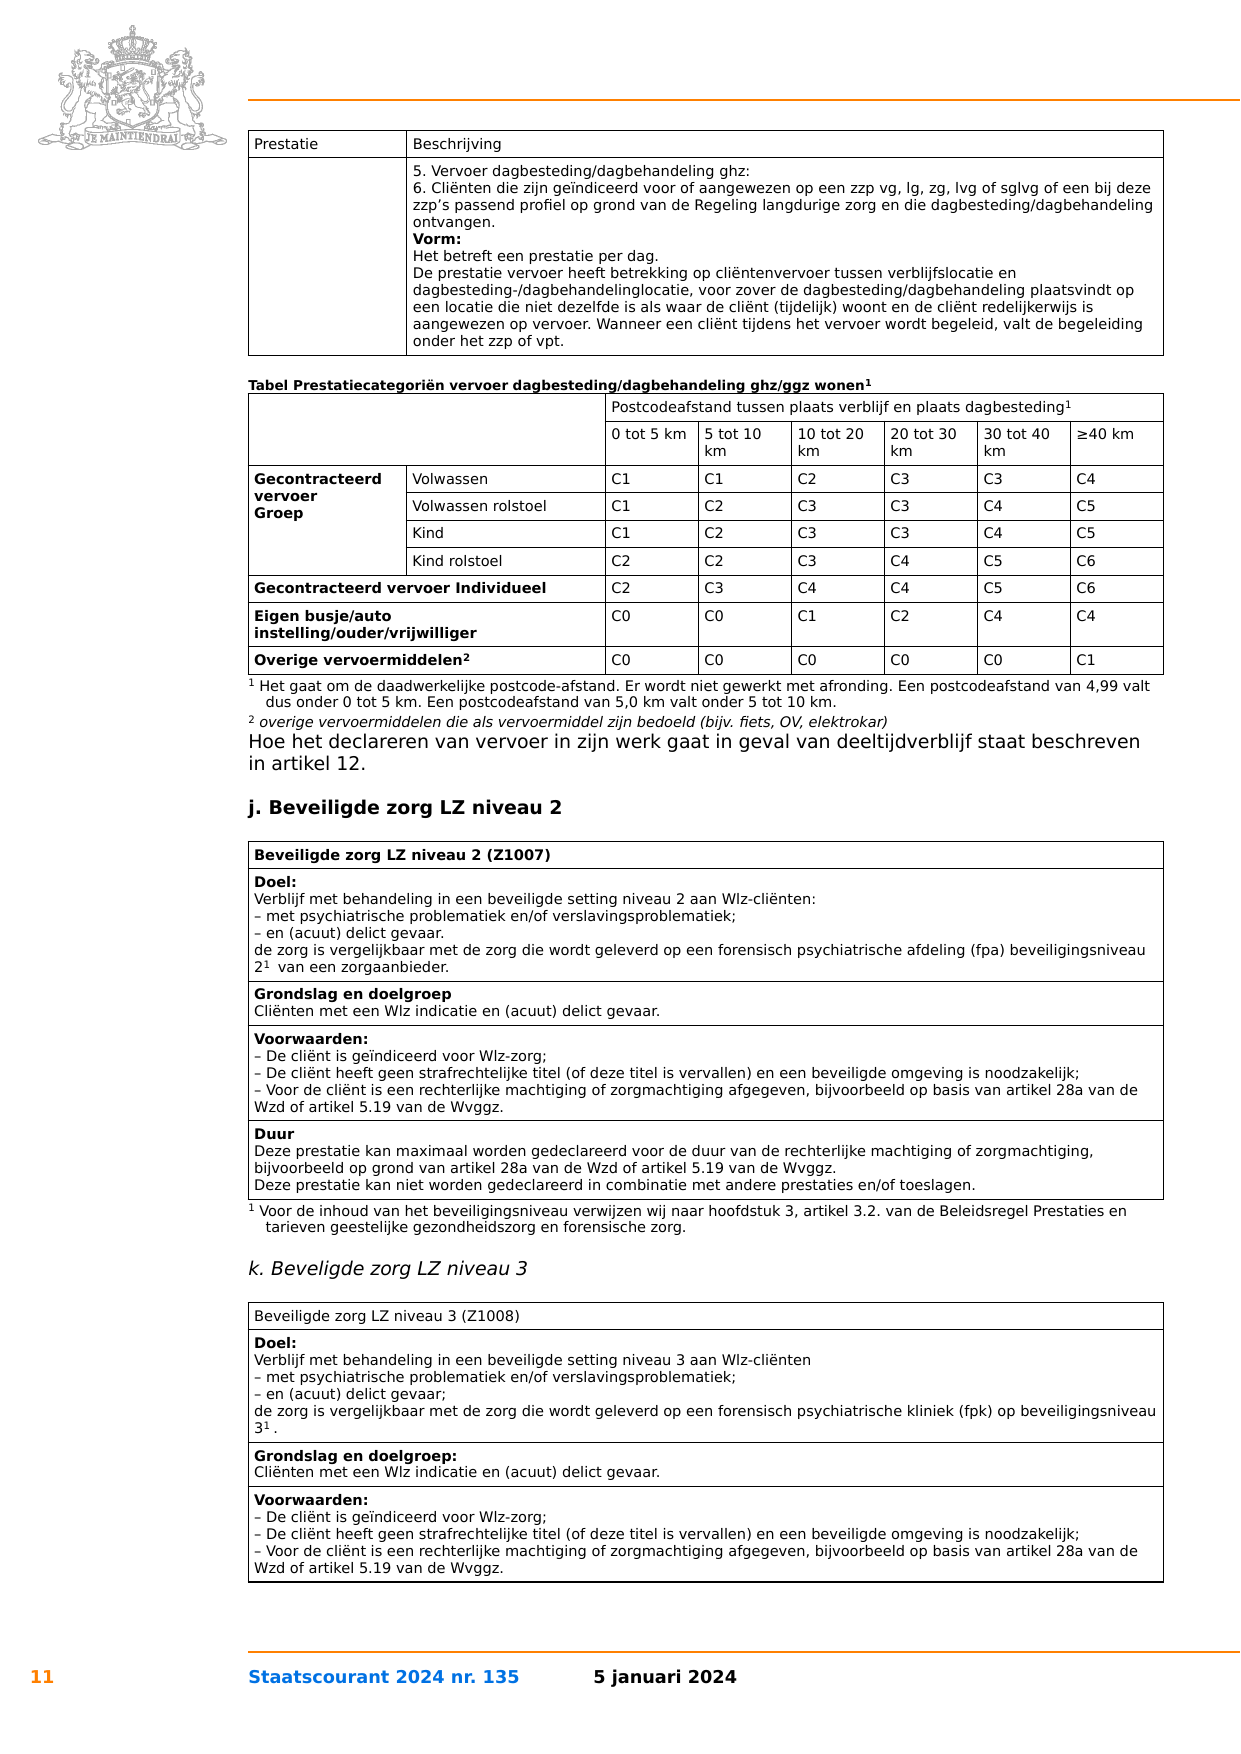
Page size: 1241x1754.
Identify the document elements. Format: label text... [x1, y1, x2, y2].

table_cell C1 [606, 493, 698, 520]
table_cell Grondslag en doelgroep Cliënten met een Wlz indicatie en (acuut) delict gevaar. [249, 982, 1163, 1025]
table_cell Duur Deze prestatie kan maximaal worden gedeclareerd voor de duur van de rechterlijke machtiging of zorgmachtiging, bijvoorbeeld op grond van artikel 28a van de Wzd of artikel 5.19 van de Wvggz. Deze prestatie kan niet worden gedeclareerd in combinatie met andere prestaties en/of toeslagen. [249, 1121, 1163, 1198]
table_cell C2 [885, 603, 977, 646]
table_cell C0 [885, 647, 977, 674]
table_cell [249, 394, 605, 465]
table_cell Gecontracteerd vervoer Groep [249, 466, 406, 574]
table_cell C4 [978, 603, 1070, 646]
table_cell C0 [792, 647, 884, 674]
table_cell 30 tot 40 km [978, 422, 1070, 465]
table_cell C2 [606, 576, 698, 602]
table_cell Volwassen [407, 466, 605, 492]
table_cell C4 [792, 576, 884, 602]
table_cell C0 [699, 603, 791, 646]
table_header Beveiligde zorg LZ niveau 3 (Z1008) [249, 1303, 1163, 1329]
table_cell 10 tot 20 km [792, 422, 884, 465]
table_cell C5 [978, 576, 1070, 602]
subtitle k. Beveligde zorg LZ niveau 3 [248, 1258, 1163, 1280]
table_cell 20 tot 30 km [885, 422, 977, 465]
table_cell C1 [606, 521, 698, 547]
table_cell C4 [1071, 466, 1163, 492]
table_cell C5 [978, 548, 1070, 574]
table_cell C1 [606, 466, 698, 492]
table_cell C2 [606, 548, 698, 574]
table_cell 0 tot 5 km [606, 422, 698, 465]
table_cell Doel: Verblijf met behandeling in een beveiligde setting niveau 2 aan Wlz-cliënten: – met psychiatrische problematiek en/of verslavingsproblematiek; – en (acuut) delict gevaar. de zorg is vergelijkbaar met de zorg die wordt geleverd op een forensisch psychiatrische afdeling (fpa) beveiligingsniveau 21 van een zorgaanbieder. [249, 869, 1163, 981]
table_header Prestatie [249, 131, 406, 157]
table_cell C3 [885, 521, 977, 547]
table_cell Volwassen rolstoel [407, 493, 605, 520]
table_cell C3 [792, 493, 884, 520]
table_cell 1 Het gaat om de daadwerkelijke postcode-afstand. Er wordt niet gewerkt met afronding. Een postcodeafstand van 4,99 valt dus onder 0 tot 5 km. Een postcodeafstand van 5,0 km valt onder 5 tot 10 km. 2 overige vervoermiddelen die als vervoermiddel zijn bedoeld (bijv. fiets, OV, elektrokar) [248, 675, 1163, 731]
table_cell Overige vervoermiddelen2 [249, 647, 605, 674]
table_cell C3 [885, 493, 977, 520]
table_cell C5 [1071, 521, 1163, 547]
table_header Beveiligde zorg LZ niveau 2 (Z1007) [249, 842, 1163, 868]
table_cell Postcodeafstand tussen plaats verblijf en plaats dagbesteding1 [606, 394, 1163, 421]
table_cell Grondslag en doelgroep: Cliënten met een Wlz indicatie en (acuut) delict gevaar. [249, 1443, 1163, 1486]
table_cell C5 [1071, 493, 1163, 520]
table_cell C0 [978, 647, 1070, 674]
text Hoe het declareren van vervoer in zijn werk gaat in geval van deeltijdverblijf staat beschreven in artikel 12. [248, 731, 1163, 775]
table_cell C3 [885, 466, 977, 492]
table_header Tabel Prestatiecategoriën vervoer dagbesteding/dagbehandeling ghz/ggz wonen1 [248, 378, 1163, 393]
table_cell C3 [978, 466, 1070, 492]
table_cell C4 [885, 576, 977, 602]
table_cell C3 [699, 576, 791, 602]
table_cell C2 [699, 548, 791, 574]
table_cell C0 [606, 647, 698, 674]
table_cell ≥40 km [1071, 422, 1163, 465]
table_cell C4 [978, 493, 1070, 520]
table_cell C1 [792, 603, 884, 646]
table_cell Gecontracteerd vervoer Individueel [249, 576, 605, 602]
table_cell C6 [1071, 548, 1163, 574]
table_cell C2 [699, 493, 791, 520]
table_cell C4 [1071, 603, 1163, 646]
table_cell Voorwaarden: – De cliënt is geïndiceerd voor Wlz-zorg; – De cliënt heeft geen strafrechtelijke titel (of deze titel is vervallen) en een beveiligde omgeving is noodzakelijk; – Voor de cliënt is een rechterlijke machtiging of zorgmachtiging afgegeven, bijvoorbeeld op basis van artikel 28a van de Wzd of artikel 5.19 van de Wvggz. [249, 1026, 1163, 1120]
table_cell [249, 158, 406, 354]
table_cell C2 [792, 466, 884, 492]
table_cell C0 [699, 647, 791, 674]
table_cell C6 [1071, 576, 1163, 602]
table_cell C1 [1071, 647, 1163, 674]
table_cell Kind [407, 521, 605, 547]
table_cell C4 [885, 548, 977, 574]
table_cell C4 [978, 521, 1070, 547]
table_cell Eigen busje/auto instelling/ouder/vrijwilliger [249, 603, 605, 646]
table_cell Kind rolstoel [407, 548, 605, 574]
table_cell C1 [699, 466, 791, 492]
table_header Beschrijving [407, 131, 1163, 157]
table_cell 5 tot 10 km [699, 422, 791, 465]
table_cell Voorwaarden: – De cliënt is geïndiceerd voor Wlz-zorg; – De cliënt heeft geen strafrechtelijke titel (of deze titel is vervallen) en een beveiligde omgeving is noodzakelijk; – Voor de cliënt is een rechterlijke machtiging of zorgmachtiging afgegeven, bijvoorbeeld op basis van artikel 28a van de Wzd of artikel 5.19 van de Wvggz. [249, 1487, 1163, 1581]
table_cell 5. Vervoer dagbesteding/dagbehandeling ghz: 6. Cliënten die zijn geïndiceerd voor of aangewezen op een zzp vg, lg, zg, lvg of sglvg of een bij deze zzp’s passend profiel op grond van de Regeling langdurige zorg en die dagbesteding/dagbehandeling ontvangen. Vorm: Het betreft een prestatie per dag. De prestatie vervoer heeft betrekking op cliëntenvervoer tussen verblijfslocatie en dagbesteding-/dagbehandelinglocatie, voor zover de dagbesteding/dagbehandeling plaatsvindt op een locatie die niet dezelfde is als waar de cliënt (tijdelijk) woont en de cliënt redelijkerwijs is aangewezen op vervoer. Wanneer een cliënt tijdens het vervoer wordt begeleid, valt de begeleiding onder het zzp of vpt. [407, 158, 1163, 354]
table_cell C3 [792, 548, 884, 574]
table_cell C2 [699, 521, 791, 547]
table_cell Doel: Verblijf met behandeling in een beveiligde setting niveau 3 aan Wlz-cliënten – met psychiatrische problematiek en/of verslavingsproblematiek; – en (acuut) delict gevaar; de zorg is vergelijkbaar met de zorg die wordt geleverd op een forensisch psychiatrische kliniek (fpk) op beveiligingsniveau 31. [249, 1330, 1163, 1442]
table_cell C0 [606, 603, 698, 646]
picture [38, 25, 227, 150]
subtitle j. Beveiligde zorg LZ niveau 2 [248, 797, 1163, 819]
table_cell C3 [792, 521, 884, 547]
table_cell 1 Voor de inhoud van het beveiligingsniveau verwijzen wij naar hoofdstuk 3, artikel 3.2. van de Beleidsregel Prestaties en tarieven geestelijke gezondheidszorg en forensische zorg. [248, 1200, 1163, 1236]
